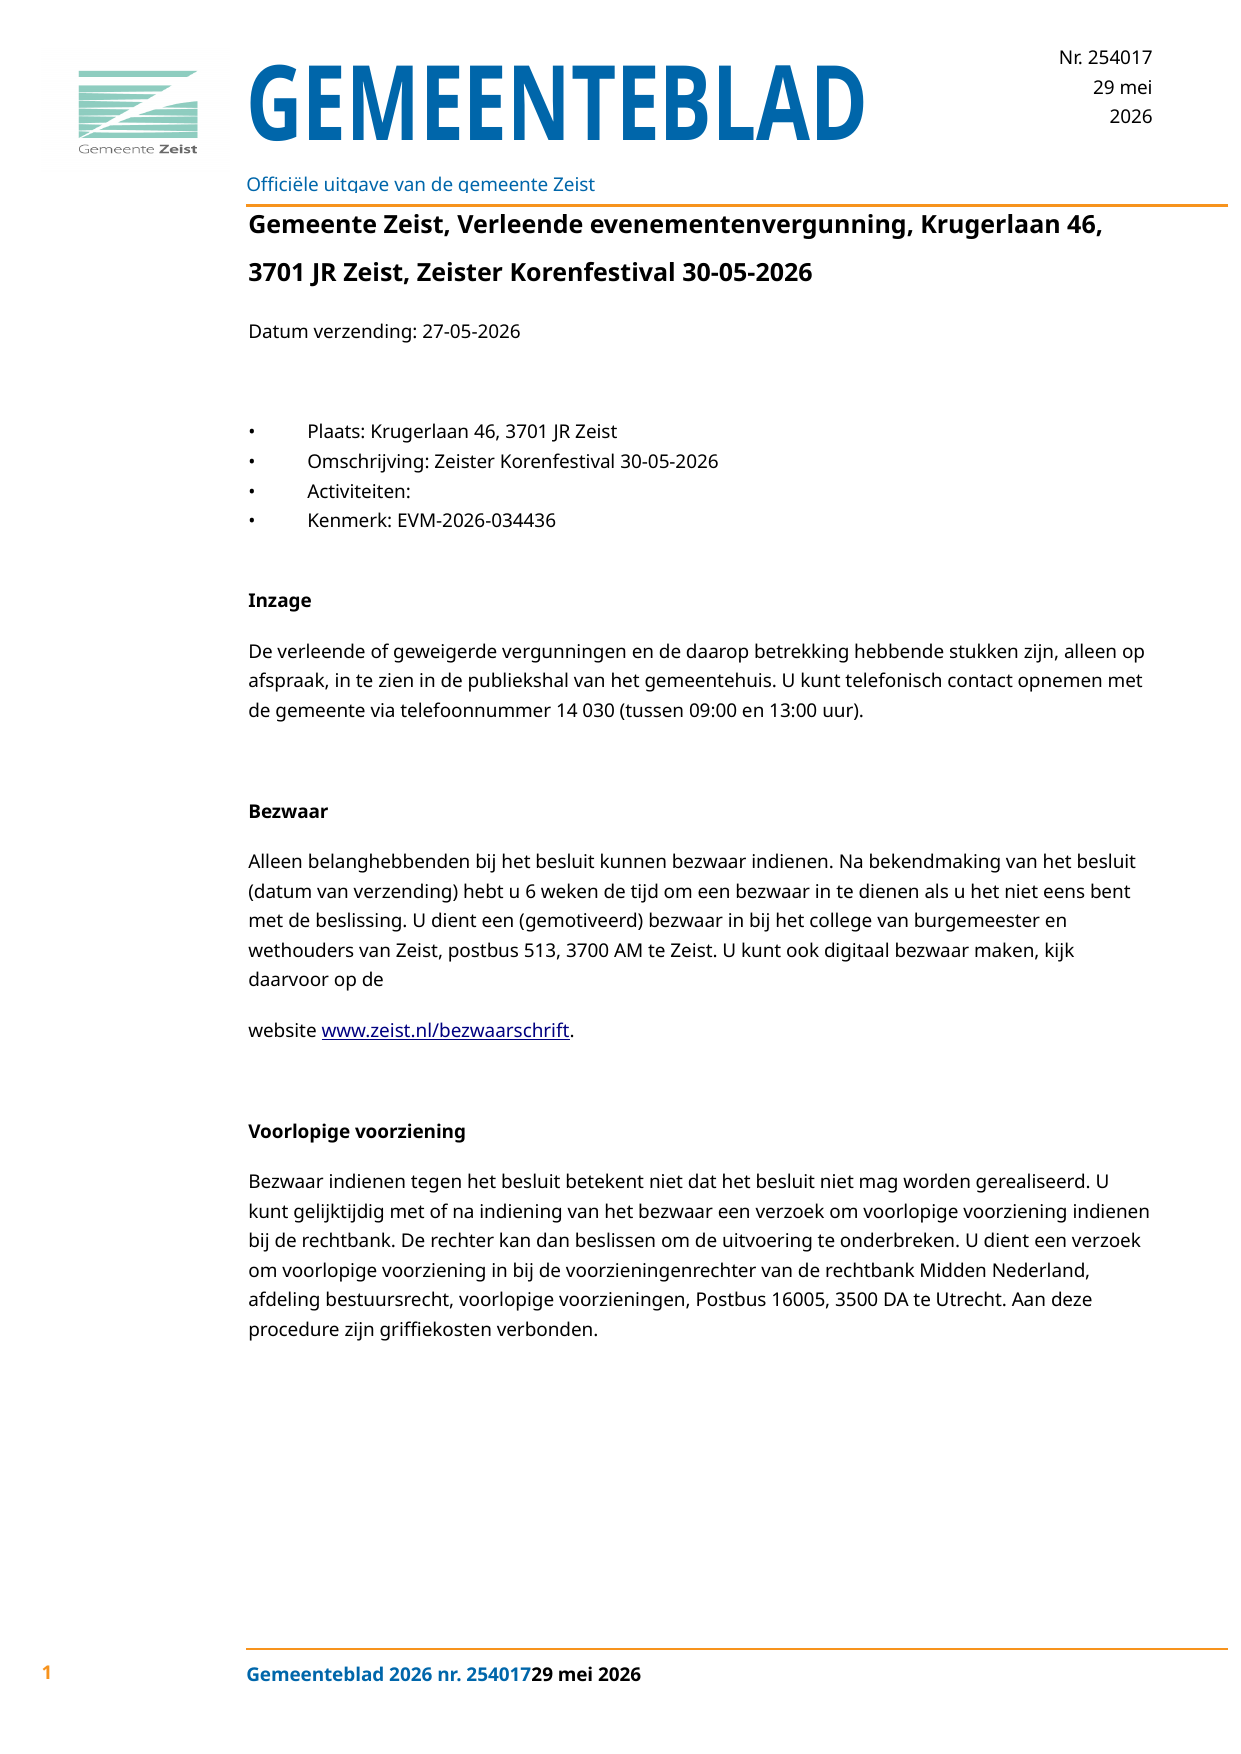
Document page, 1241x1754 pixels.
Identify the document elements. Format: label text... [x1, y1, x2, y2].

text Datum verzending: 27-05-2026 [248, 318, 1152, 344]
list Omschrijving: Zeister Korenfestival 30-05-2026 [248, 448, 1152, 474]
text Inzage [248, 587, 1152, 613]
text website www.zeist.nl/bezwaarschrift. [248, 1017, 1152, 1043]
text Voorlopige voorziening [248, 1118, 1152, 1144]
list Kenmerk: EVM-2026-034436 [248, 507, 1152, 533]
text De verleende of geweigerde vergunningen en de daarop betrekking hebbende stukken zijn, alleen op afspraak, in te zien in de publiekshal van het gemeentehuis. U kunt telefonisch contact opnemen met de gemeente via telefoonnummer 14 030 (tussen 09:00 en 13:00 uur). [248, 638, 1152, 723]
text Alleen belanghebbenden bij het besluit kunnen bezwaar indienen. Na bekendmaking van het besluit (datum van verzending) hebt u 6 weken de tijd om een bezwaar in te dienen als u het niet eens bent met de beslissing. U dient een (gemotiveerd) bezwaar in bij het college van burgemeester en wethouders van Zeist, postbus 513, 3700 AM te Zeist. U kunt ook digitaal bezwaar maken, kijk daarvoor op de [248, 848, 1152, 992]
list Activiteiten: [248, 478, 1152, 504]
picture [41, 47, 231, 172]
list Plaats: Krugerlaan 46, 3701 JR Zeist [248, 419, 1152, 444]
text Bezwaar [248, 798, 1152, 824]
text Bezwaar indienen tegen het besluit betekent niet dat het besluit niet mag worden gerealiseerd. U kunt gelijktijdig met of na indiening van het bezwaar een verzoek om voorlopige voorziening indienen bij de rechtbank. De rechter kan dan beslissen om de uitvoering te onderbreken. U dient een verzoek om voorlopige voorziening in bij de voorzieningenrechter van de rechtbank Midden Nederland, afdeling bestuursrecht, voorlopige voorzieningen, Postbus 16005, 3500 DA te Utrecht. Aan deze procedure zijn griffiekosten verbonden. [248, 1168, 1152, 1342]
text Gemeente Zeist, Verleende evenementenvergunning, Krugerlaan 46, 3701 JR Zeist, Zeister Korenfestival 30-05-2026 [248, 207, 1152, 288]
